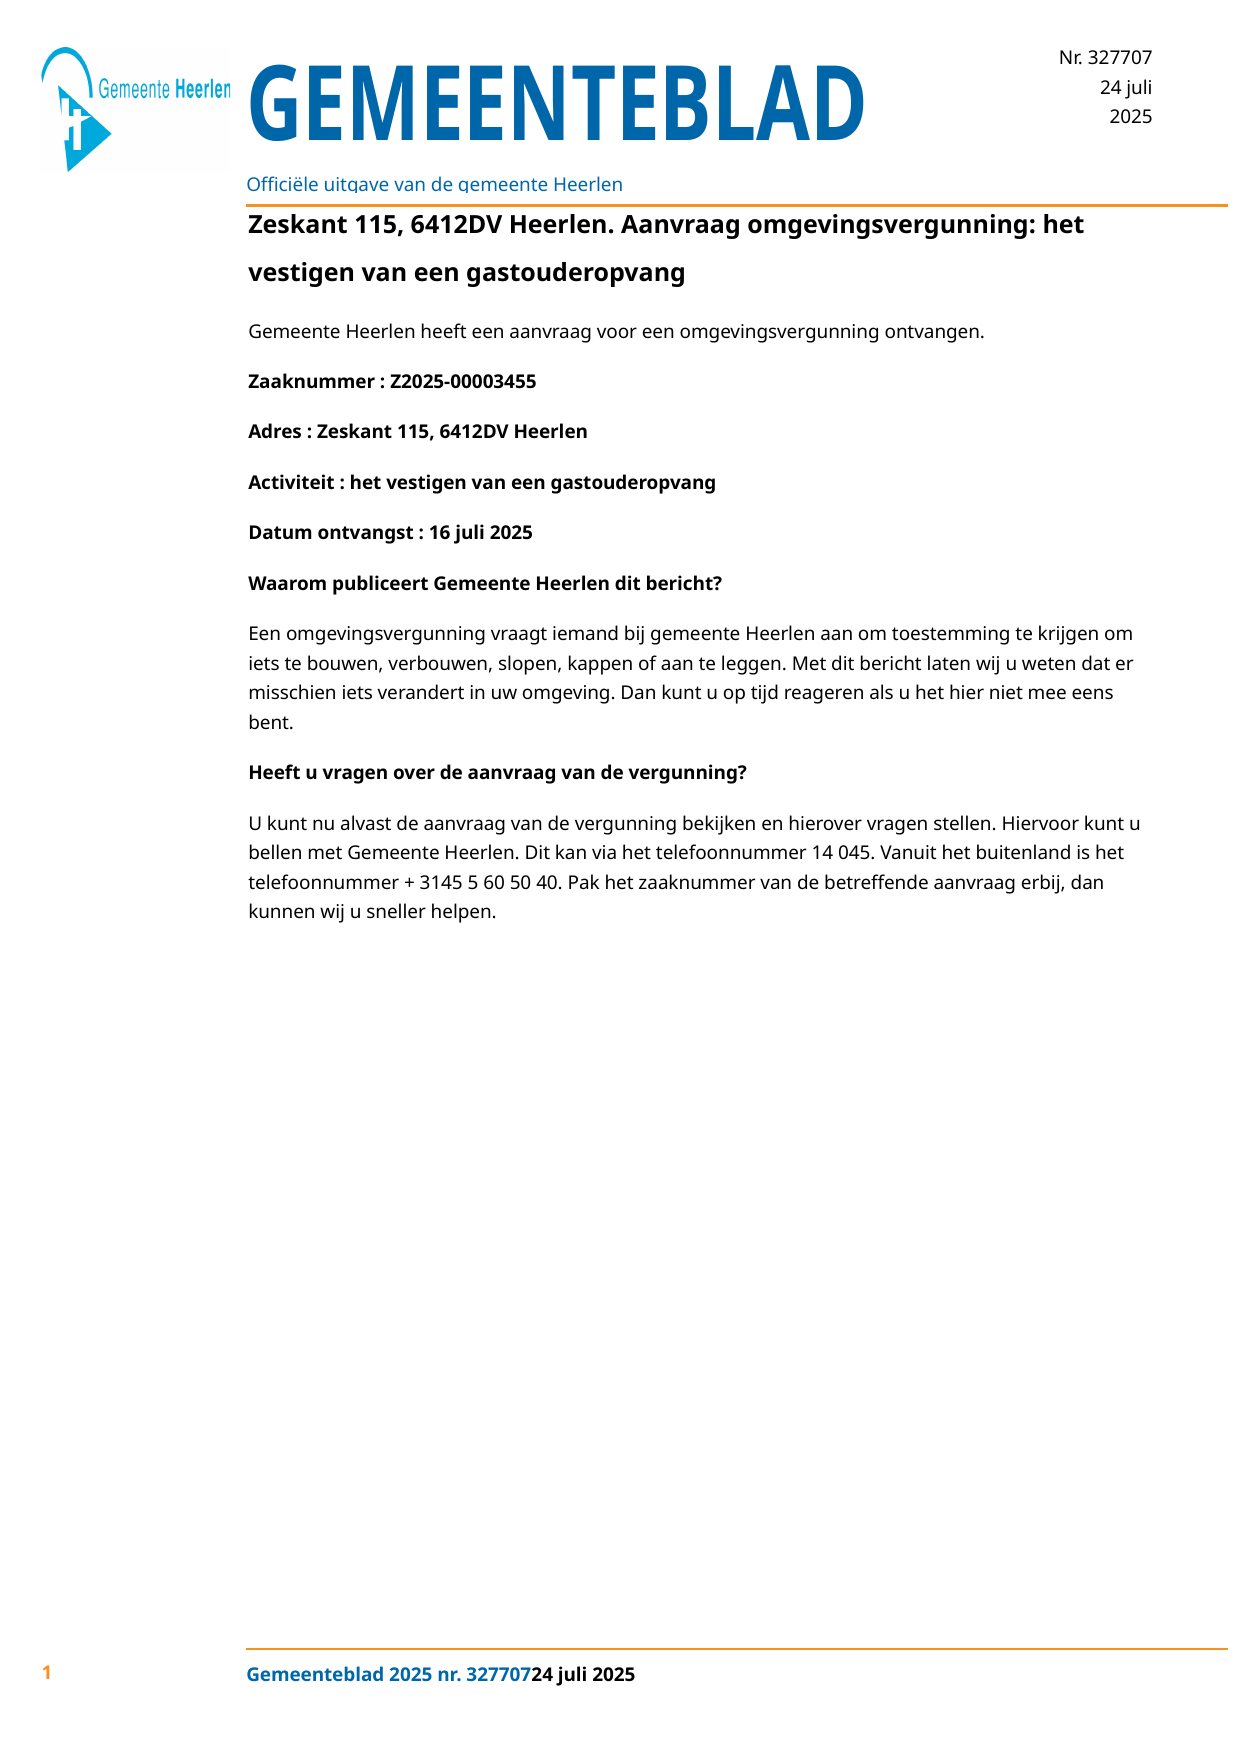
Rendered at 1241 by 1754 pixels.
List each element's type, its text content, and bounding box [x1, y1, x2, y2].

text Zaaknummer : Z2025-00003455 [248, 368, 1152, 394]
text Gemeente Heerlen heeft een aanvraag voor een omgevingsvergunning ontvangen. [248, 318, 1152, 344]
text Zeskant 115, 6412DV Heerlen. Aanvraag omgevingsvergunning: het vestigen van een gastouderopvang [248, 207, 1152, 288]
text Datum ontvangst : 16 juli 2025 [248, 519, 1152, 545]
text Een omgevingsvergunning vraagt iemand bij gemeente Heerlen aan om toestemming te krijgen om iets te bouwen, verbouwen, slopen, kappen of aan te leggen. Met dit bericht laten wij u weten dat er misschien iets verandert in uw omgeving. Dan kunt u op tijd reageren als u het hier niet mee eens bent. [248, 620, 1152, 735]
text Waarom publiceert Gemeente Heerlen dit bericht? [248, 570, 1152, 596]
text Adres : Zeskant 115, 6412DV Heerlen [248, 419, 1152, 444]
text Activiteit : het vestigen van een gastouderopvang [248, 469, 1152, 495]
picture [41, 47, 59, 70]
text U kunt nu alvast de aanvraag van de vergunning bekijken en hierover vragen stellen. Hiervoor kunt u bellen met Gemeente Heerlen. Dit kan via het telefoonnummer 14 045. Vanuit het buitenland is het telefoonnummer + 3145 5 60 50 40. Pak het zaaknummer van de betreffende aanvraag erbij, dan kunnen wij u sneller helpen. [248, 810, 1152, 924]
picture [41, 47, 231, 172]
text Heeft u vragen over de aanvraag van de vergunning? [248, 759, 1152, 785]
